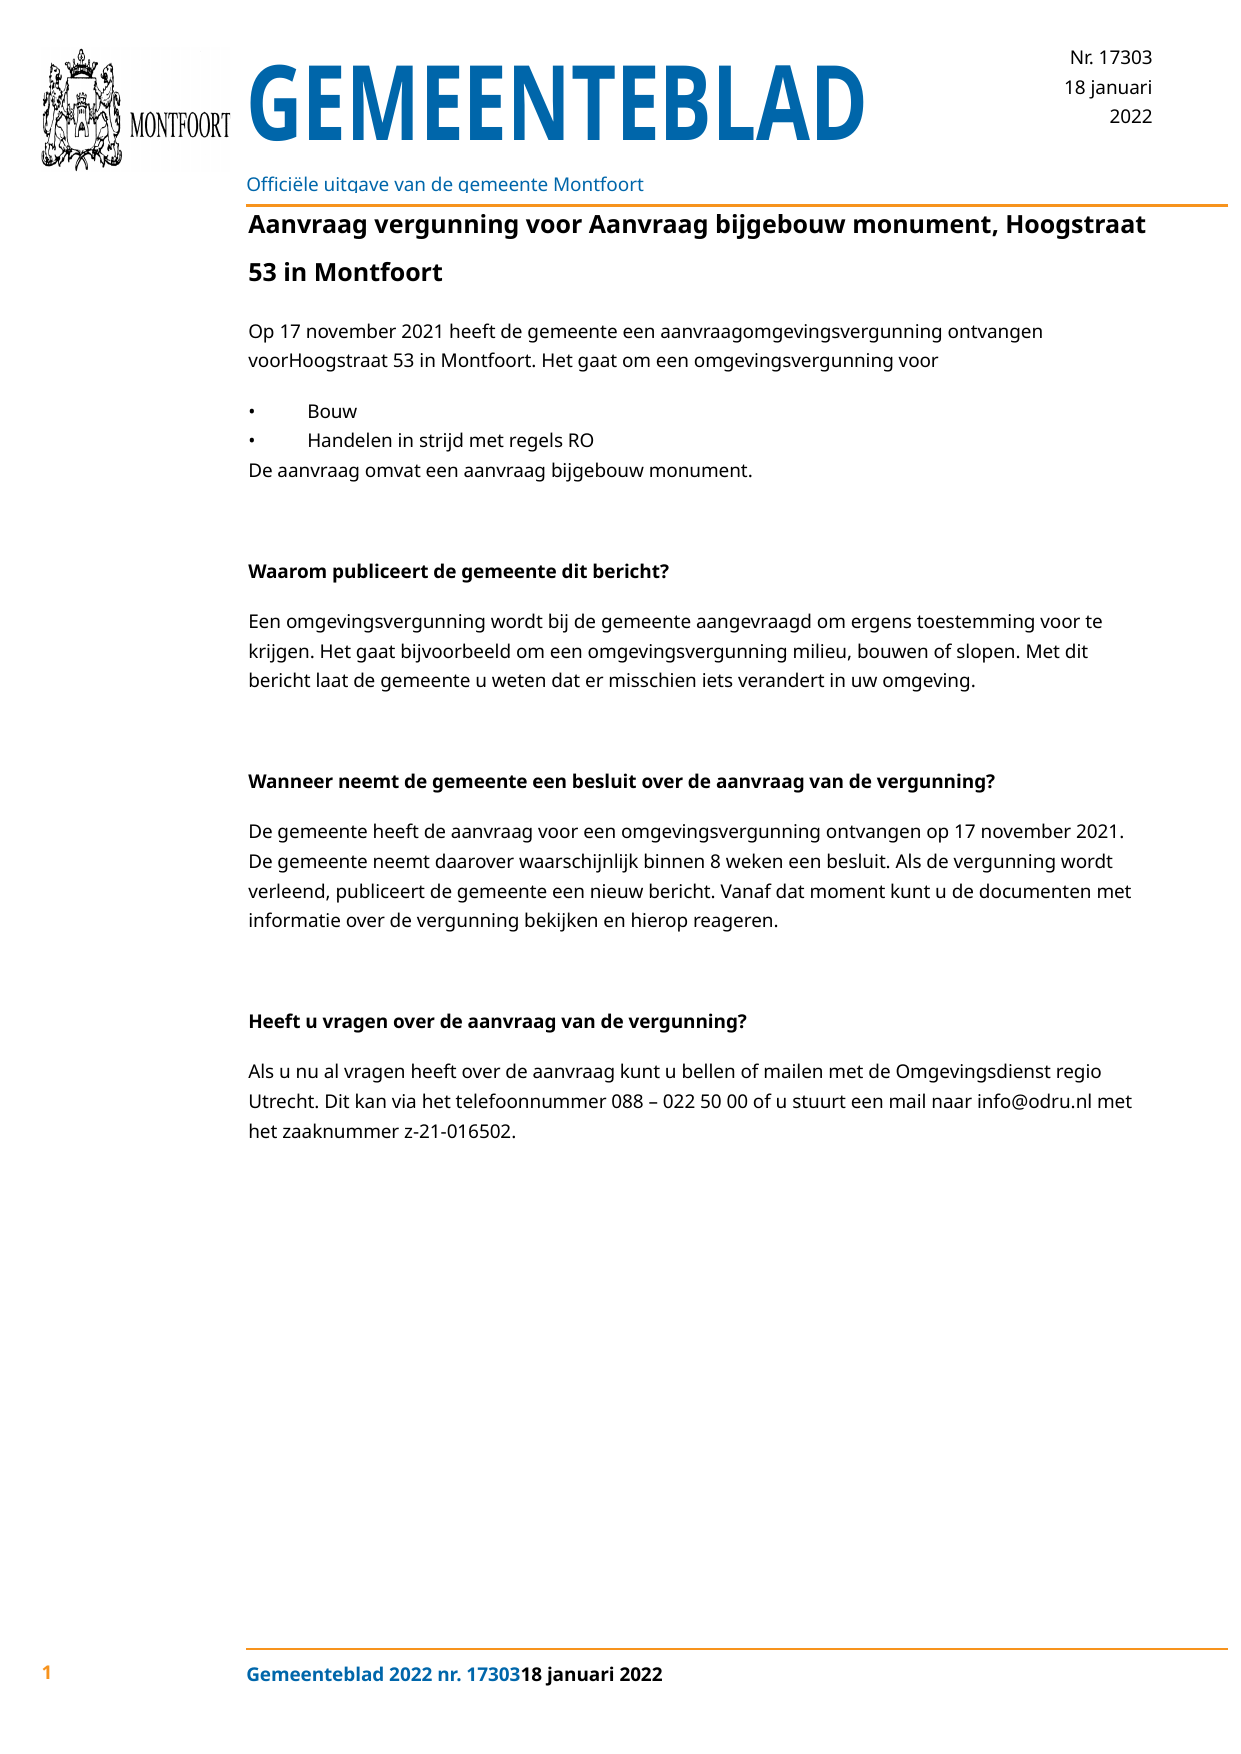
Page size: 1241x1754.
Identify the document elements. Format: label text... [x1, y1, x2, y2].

text Op 17 november 2021 heeft de gemeente een aanvraagomgevingsvergunning ontvangen voorHoogstraat 53 in Montfoort. Het gaat om een omgevingsvergunning voor [248, 318, 1152, 373]
text Als u nu al vragen heeft over de aanvraag kunt u bellen of mailen met de Omgevingsdienst regio Utrecht. Dit kan via het telefoonnummer 088 – 022 50 00 of u stuurt een mail naar info@odru.nl met het zaaknummer z-21-016502. [248, 1059, 1152, 1144]
text Aanvraag vergunning voor Aanvraag bijgebouw monument, Hoogstraat 53 in Montfoort [248, 207, 1152, 288]
text De gemeente heeft de aanvraag voor een omgevingsvergunning ontvangen op 17 november 2021. De gemeente neemt daarover waarschijnlijk binnen 8 weken een besluit. Als de vergunning wordt verleend, publiceert de gemeente een nieuw bericht. Vanaf dat moment kunt u de documenten met informatie over de vergunning bekijken en hierop reageren. [248, 819, 1152, 933]
list Handelen in strijd met regels RO [248, 427, 1152, 453]
text Heeft u vragen over de aanvraag van de vergunning? [248, 1008, 1152, 1034]
picture [41, 47, 231, 172]
text Wanneer neemt de gemeente een besluit over de aanvraag van de vergunning? [248, 768, 1152, 794]
text Een omgevingsvergunning wordt bij de gemeente aangevraagd om ergens toestemming voor te krijgen. Het gaat bijvoorbeeld om een omgevingsvergunning milieu, bouwen of slopen. Met dit bericht laat de gemeente u weten dat er misschien iets verandert in uw omgeving. [248, 608, 1152, 693]
text Waarom publiceert de gemeente dit bericht? [248, 558, 1152, 584]
text De aanvraag omvat een aanvraag bijgebouw monument. [248, 457, 1152, 483]
list Bouw [248, 398, 1152, 424]
